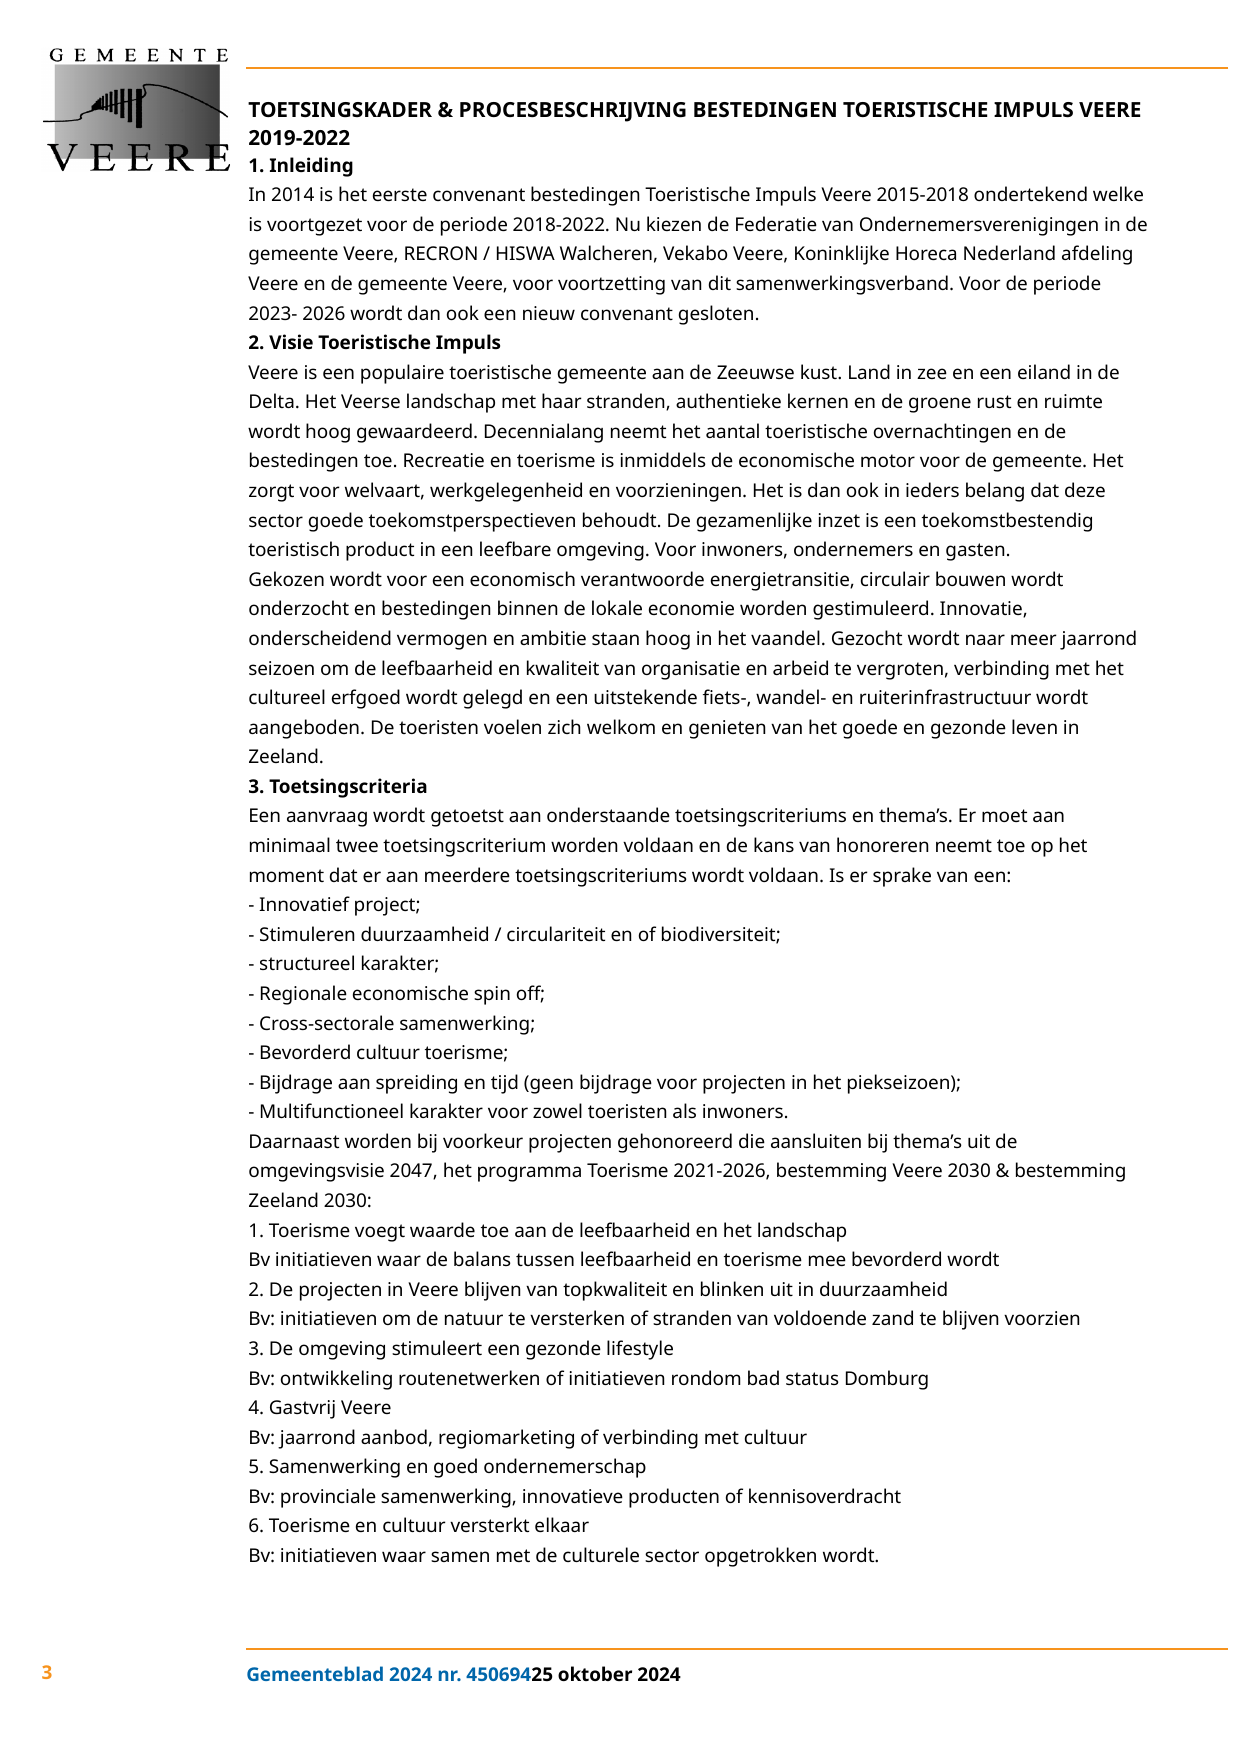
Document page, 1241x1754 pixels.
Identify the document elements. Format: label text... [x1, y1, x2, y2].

text Bv initiatieven waar de balans tussen leefbaarheid en toerisme mee bevorderd wordt [248, 1246, 1152, 1272]
text 3. Toetsingscriteria [248, 773, 1152, 799]
text Bv: provinciale samenwerking, innovatieve producten of kennisoverdracht [248, 1483, 1152, 1509]
text 3. De omgeving stimuleert een gezonde lifestyle [248, 1335, 1152, 1361]
text 1. Toerisme voegt waarde toe aan de leefbaarheid en het landschap [248, 1217, 1152, 1242]
text In 2014 is het eerste convenant bestedingen Toeristische Impuls Veere 2015-2018 ondertekend welke is voortgezet voor de periode 2018-2022. Nu kiezen de Federatie van Ondernemersverenigingen in de gemeente Veere, RECRON / HISWA Walcheren, Vekabo Veere, Koninklijke Horeca Nederland afdeling Veere en de gemeente Veere, voor voortzetting van dit samenwerkingsverband. Voor de periode 2023- 2026 wordt dan ook een nieuw convenant gesloten. [248, 181, 1152, 325]
text Bv: initiatieven om de natuur te versterken of stranden van voldoende zand te blijven voorzien [248, 1306, 1152, 1331]
text Bv: ontwikkeling routenetwerken of initiatieven rondom bad status Domburg [248, 1365, 1152, 1390]
text Bv: jaarrond aanbod, regiomarketing of verbinding met cultuur [248, 1424, 1152, 1449]
text - Regionale economische spin off; [248, 980, 1152, 1006]
text 1. Inleiding [248, 152, 1152, 177]
text 5. Samenwerking en goed ondernemerschap [248, 1453, 1152, 1479]
text 6. Toerisme en cultuur versterkt elkaar [248, 1513, 1152, 1538]
text Een aanvraag wordt getoetst aan onderstaande toetsingscriteriums en thema’s. Er moet aan minimaal twee toetsingscriterium worden voldaan en de kans van honoreren neemt toe op het moment dat er aan meerdere toetsingscriteriums wordt voldaan. Is er sprake van een: [248, 803, 1152, 887]
text - Bijdrage aan spreiding en tijd (geen bijdrage voor projecten in het piekseizoen); [248, 1069, 1152, 1094]
text - Innovatief project; [248, 891, 1152, 917]
text TOETSINGSKADER & PROCESBESCHRIJVING BESTEDINGEN TOERISTISCHE IMPULS VEERE 2019-2022 [248, 95, 1152, 152]
text Bv: initiatieven waar samen met de culturele sector opgetrokken wordt. [248, 1542, 1152, 1568]
text 2. Visie Toeristische Impuls [248, 329, 1152, 355]
text 4. Gastvrij Veere [248, 1394, 1152, 1420]
text - Multifunctioneel karakter voor zowel toeristen als inwoners. [248, 1098, 1152, 1124]
text - Stimuleren duurzaamheid / circulariteit en of biodiversiteit; [248, 921, 1152, 947]
text - Bevorderd cultuur toerisme; [248, 1039, 1152, 1065]
text Gekozen wordt voor een economisch verantwoorde energietransitie, circulair bouwen wordt onderzocht en bestedingen binnen de lokale economie worden gestimuleerd. Innovatie, onderscheidend vermogen en ambitie staan hoog in het vaandel. Gezocht wordt naar meer jaarrond seizoen om de leefbaarheid en kwaliteit van organisatie en arbeid te vergroten, verbinding met het cultureel erfgoed wordt gelegd en een uitstekende fiets-, wandel- en ruiterinfrastructuur wordt aangeboden. De toeristen voelen zich welkom en genieten van het goede en gezonde leven in Zeeland. [248, 566, 1152, 769]
text Veere is een populaire toeristische gemeente aan de Zeeuwse kust. Land in zee en een eiland in de Delta. Het Veerse landschap met haar stranden, authentieke kernen en de groene rust en ruimte wordt hoog gewaardeerd. Decennialang neemt het aantal toeristische overnachtingen en de bestedingen toe. Recreatie en toerisme is inmiddels de economische motor voor de gemeente. Het zorgt voor welvaart, werkgelegenheid en voorzieningen. Het is dan ook in ieders belang dat deze sector goede toekomstperspectieven behoudt. De gezamenlijke inzet is een toekomstbestendig toeristisch product in een leefbare omgeving. Voor inwoners, ondernemers en gasten. [248, 359, 1152, 562]
picture [41, 47, 231, 172]
text 2. De projecten in Veere blijven van topkwaliteit en blinken uit in duurzaamheid [248, 1276, 1152, 1302]
text - structureel karakter; [248, 951, 1152, 976]
text Daarnaast worden bij voorkeur projecten gehonoreerd die aansluiten bij thema’s uit de omgevingsvisie 2047, het programma Toerisme 2021-2026, bestemming Veere 2030 & bestemming Zeeland 2030: [248, 1128, 1152, 1213]
text - Cross-sectorale samenwerking; [248, 1010, 1152, 1035]
